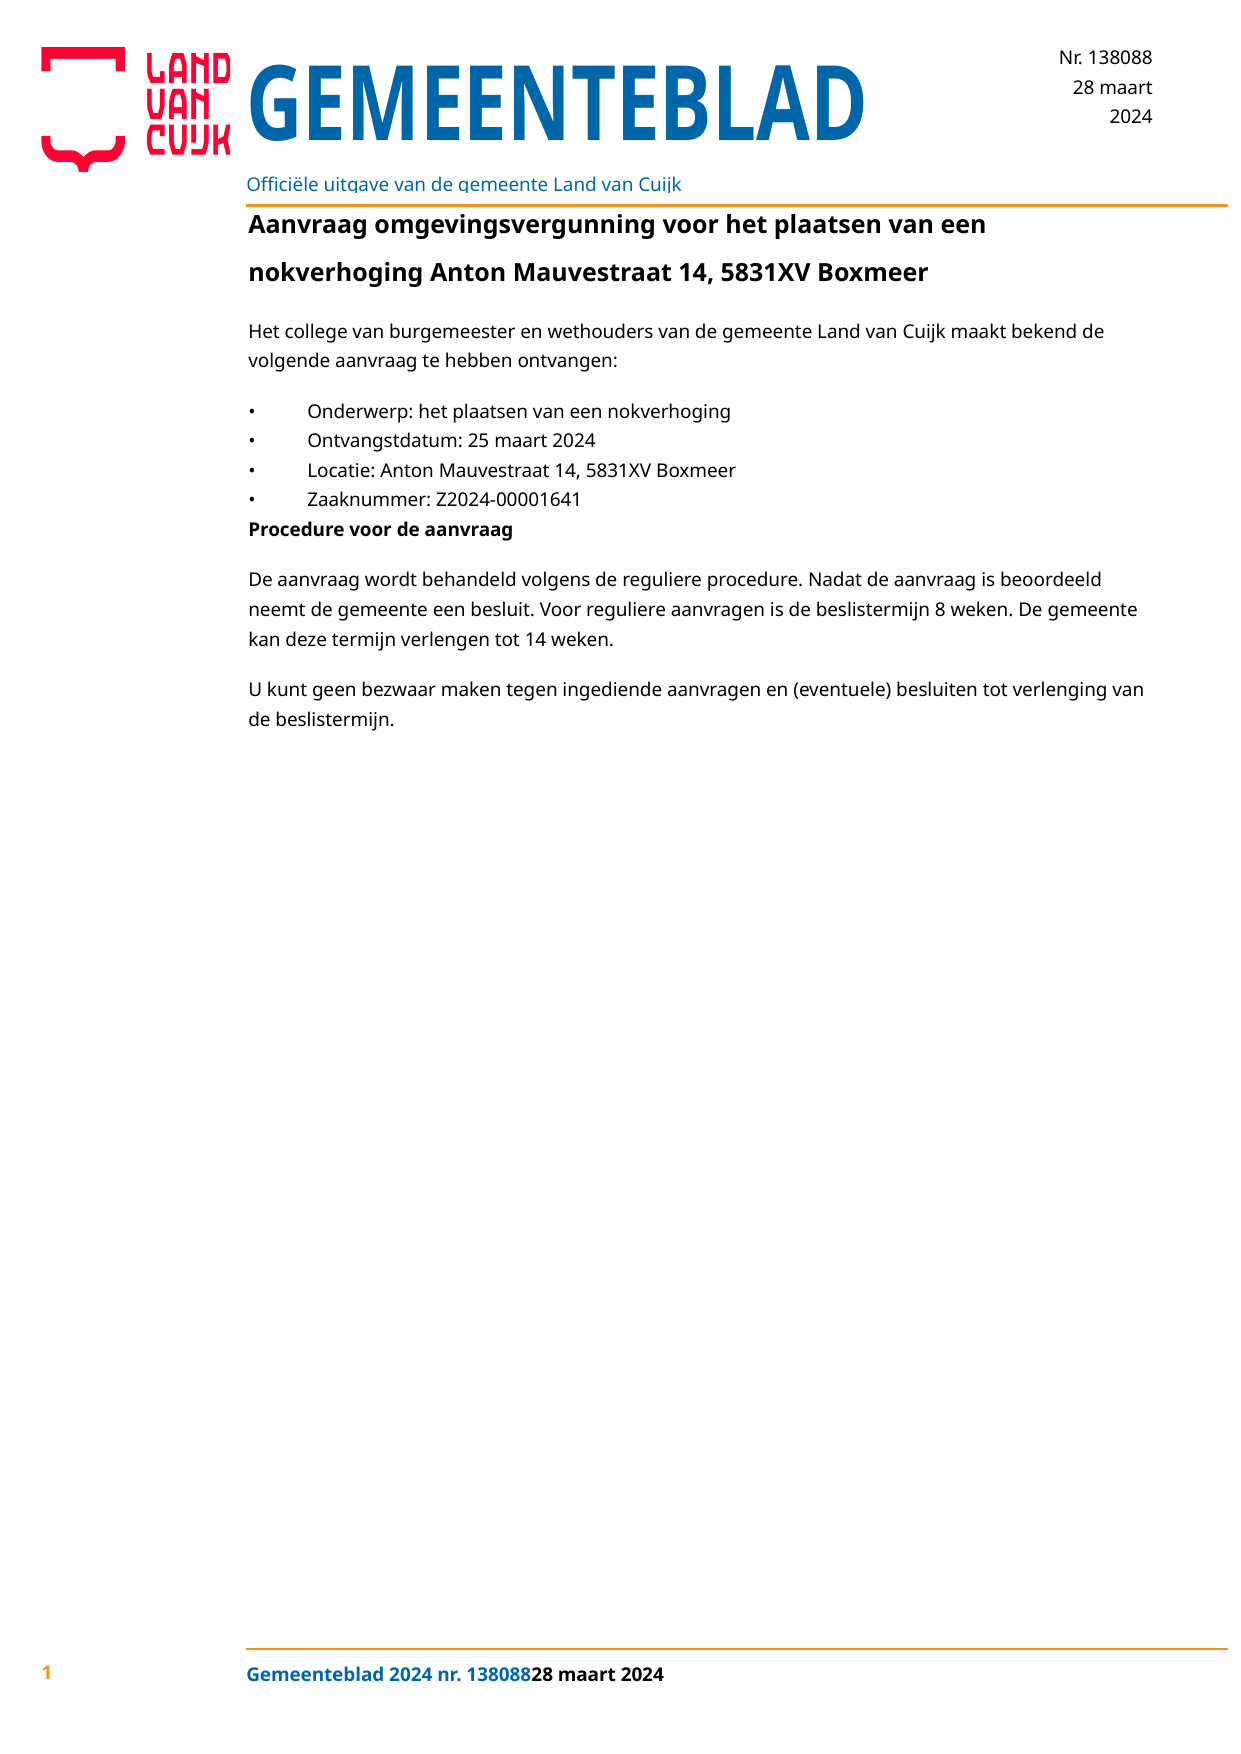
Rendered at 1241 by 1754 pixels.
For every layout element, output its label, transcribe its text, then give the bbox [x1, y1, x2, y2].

list Locatie: Anton Mauvestraat 14, 5831XV Boxmeer [248, 457, 1152, 483]
text Aanvraag omgevingsvergunning voor het plaatsen van een nokverhoging Anton Mauvestraat 14, 5831XV Boxmeer [248, 207, 1152, 288]
picture [41, 47, 231, 172]
text Het college van burgemeester en wethouders van de gemeente Land van Cuijk maakt bekend de volgende aanvraag te hebben ontvangen: [248, 318, 1152, 373]
list Onderwerp: het plaatsen van een nokverhoging [248, 398, 1152, 424]
text De aanvraag wordt behandeld volgens de reguliere procedure. Nadat de aanvraag is beoordeeld neemt de gemeente een besluit. Voor reguliere aanvragen is de beslistermijn 8 weken. De gemeente kan deze termijn verlengen tot 14 weken. [248, 567, 1152, 652]
list Zaaknummer: Z2024-00001641 [248, 487, 1152, 512]
list Ontvangstdatum: 25 maart 2024 [248, 427, 1152, 453]
text U kunt geen bezwaar maken tegen ingediende aanvragen en (eventuele) besluiten tot verlenging van de beslistermijn. [248, 676, 1152, 732]
text Procedure voor de aanvraag [248, 516, 1152, 542]
